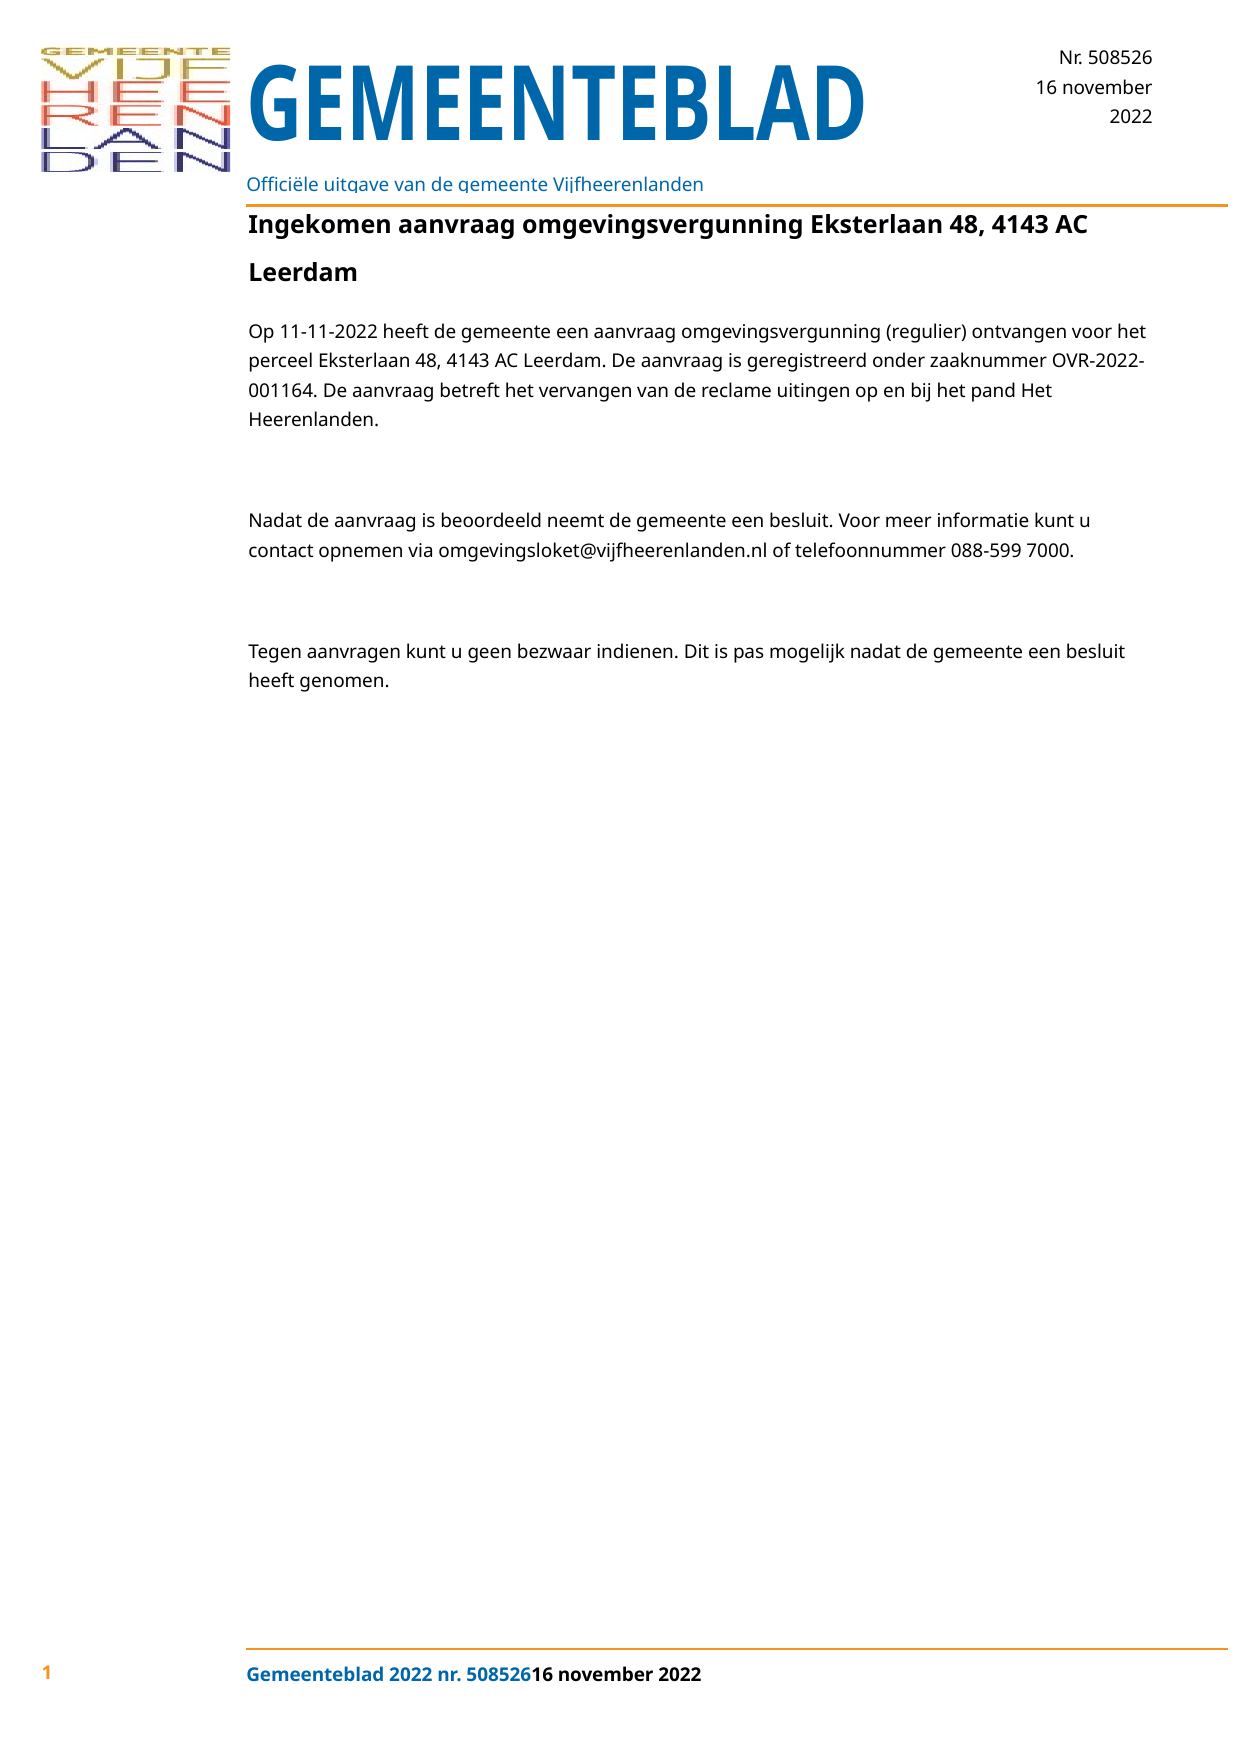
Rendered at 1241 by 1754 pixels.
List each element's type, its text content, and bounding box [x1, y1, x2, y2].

text Ingekomen aanvraag omgevingsvergunning Eksterlaan 48, 4143 AC Leerdam [248, 207, 1152, 288]
text Nadat de aanvraag is beoordeeld neemt de gemeente een besluit. Voor meer informatie kunt u contact opnemen via omgevingsloket@vijfheerenlanden.nl of telefoonnummer 088-599 7000. [248, 507, 1152, 563]
text Op 11-11-2022 heeft de gemeente een aanvraag omgevingsvergunning (regulier) ontvangen voor het perceel Eksterlaan 48, 4143 AC Leerdam. De aanvraag is geregistreerd onder zaaknummer OVR-2022-001164. De aanvraag betreft het vervangen van de reclame uitingen op en bij het pand Het Heerenlanden. [248, 318, 1152, 432]
picture [41, 47, 231, 172]
text Tegen aanvragen kunt u geen bezwaar indienen. Dit is pas mogelijk nadat de gemeente een besluit heeft genomen. [248, 638, 1152, 693]
